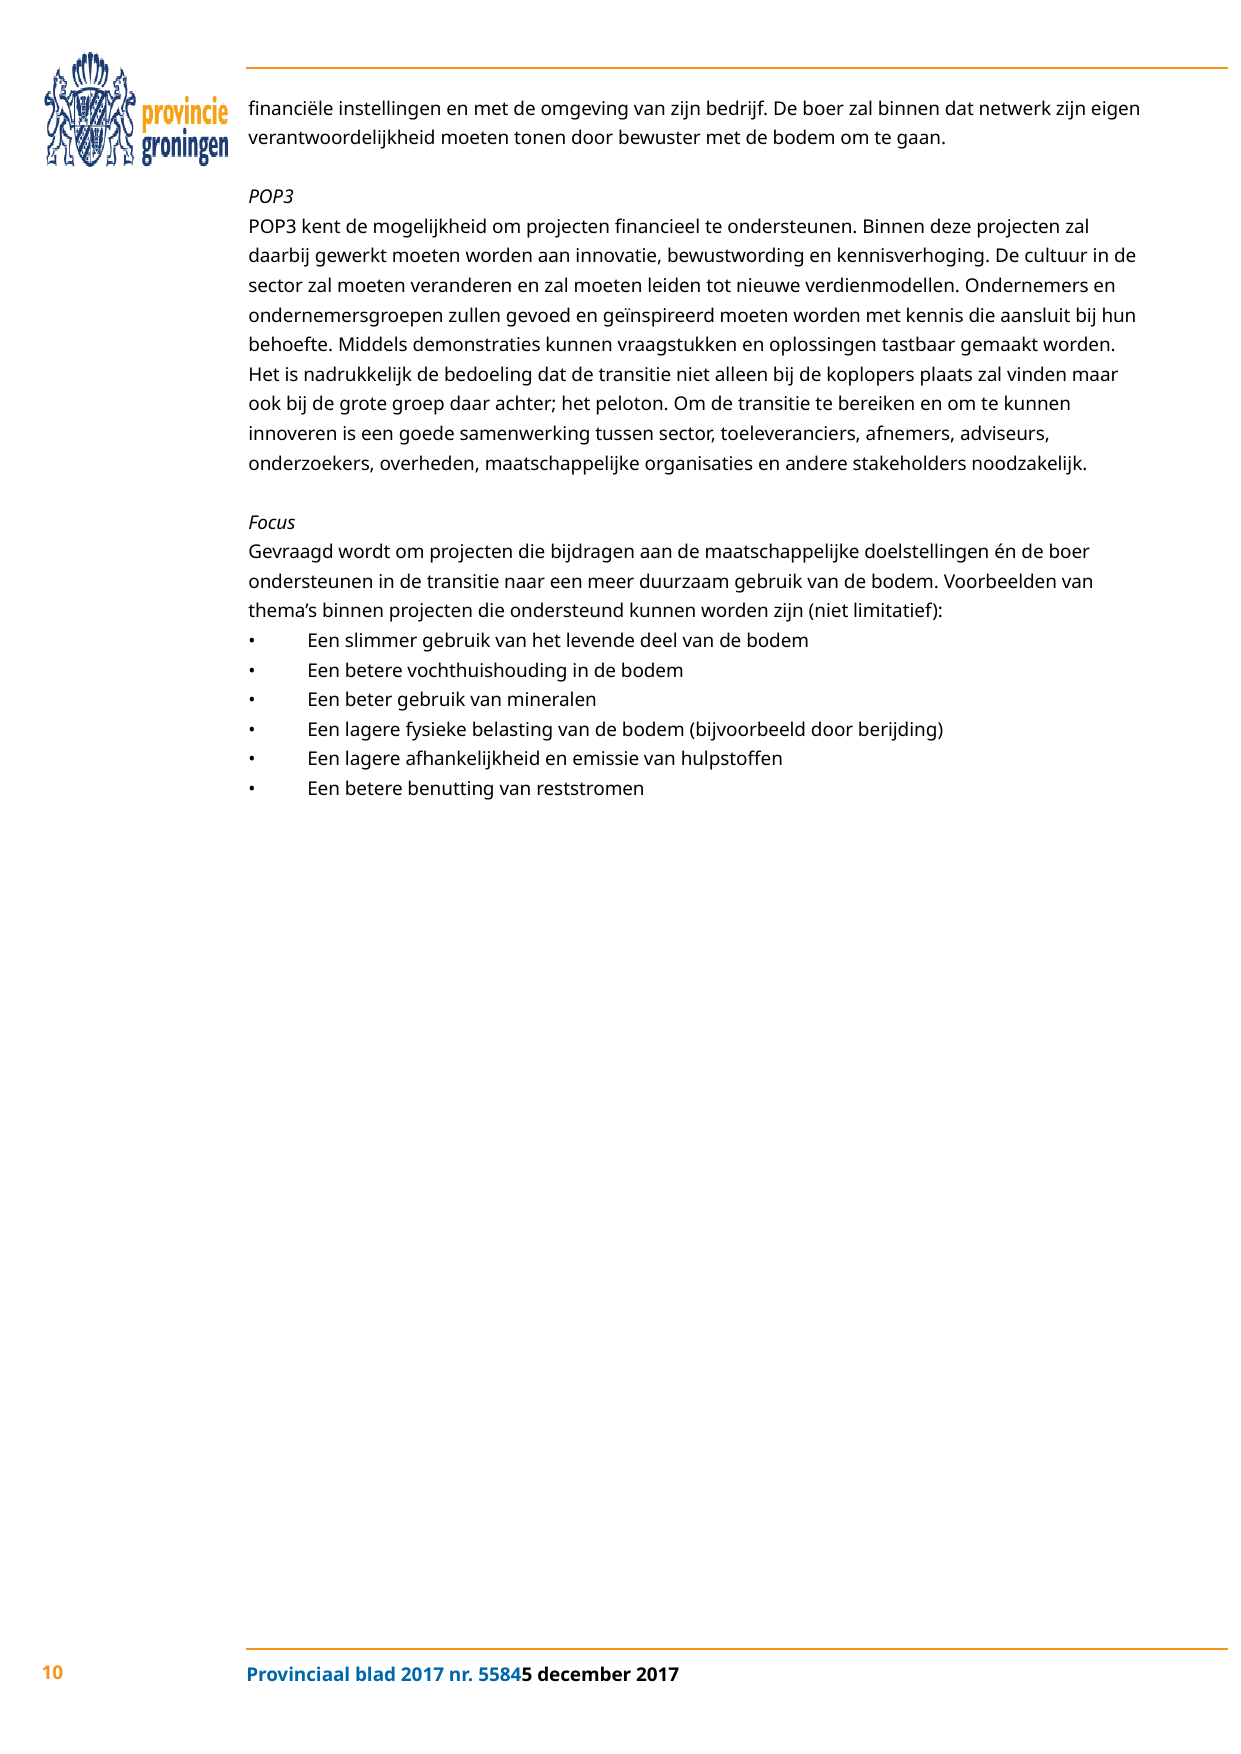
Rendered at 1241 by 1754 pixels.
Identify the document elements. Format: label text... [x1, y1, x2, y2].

text Gevraagd wordt om projecten die bijdragen aan de maatschappelijke doelstellingen én de boer ondersteunen in de transitie naar een meer duurzaam gebruik van de bodem. Voorbeelden van thema’s binnen projecten die ondersteund kunnen worden zijn (niet limitatief): [248, 538, 1152, 623]
text POP3 kent de mogelijkheid om projecten financieel te ondersteunen. Binnen deze projecten zal daarbij gewerkt moeten worden aan innovatie, bewustwording en kennisverhoging. De cultuur in de sector zal moeten veranderen en zal moeten leiden tot nieuwe verdienmodellen. Ondernemers en ondernemersgroepen zullen gevoed en geïnspireerd moeten worden met kennis die aansluit bij hun behoefte. Middels demonstraties kunnen vraagstukken en oplossingen tastbaar gemaakt worden. Het is nadrukkelijk de bedoeling dat de transitie niet alleen bij de koplopers plaats zal vinden maar ook bij de grote groep daar achter; het peloton. Om de transitie te bereiken en om te kunnen innoveren is een goede samenwerking tussen sector, toeleveranciers, afnemers, adviseurs, onderzoekers, overheden, maatschappelijke organisaties en andere stakeholders noodzakelijk. [248, 213, 1152, 476]
list Een lagere afhankelijkheid en emissie van hulpstoffen [248, 746, 1152, 771]
list Een betere vochthuishouding in de bodem [248, 657, 1152, 683]
list Een betere benutting van reststromen [248, 775, 1152, 801]
picture [41, 47, 231, 172]
list Een beter gebruik van mineralen [248, 686, 1152, 712]
text POP3 [248, 183, 1152, 209]
list Een slimmer gebruik van het levende deel van de bodem [248, 627, 1152, 653]
list Een lagere fysieke belasting van de bodem (bijvoorbeeld door berijding) [248, 716, 1152, 742]
text financiële instellingen en met de omgeving van zijn bedrijf. De boer zal binnen dat netwerk zijn eigen verantwoordelijkheid moeten tonen door bewuster met de bodem om te gaan. [248, 95, 1152, 150]
text Focus [248, 509, 1152, 535]
